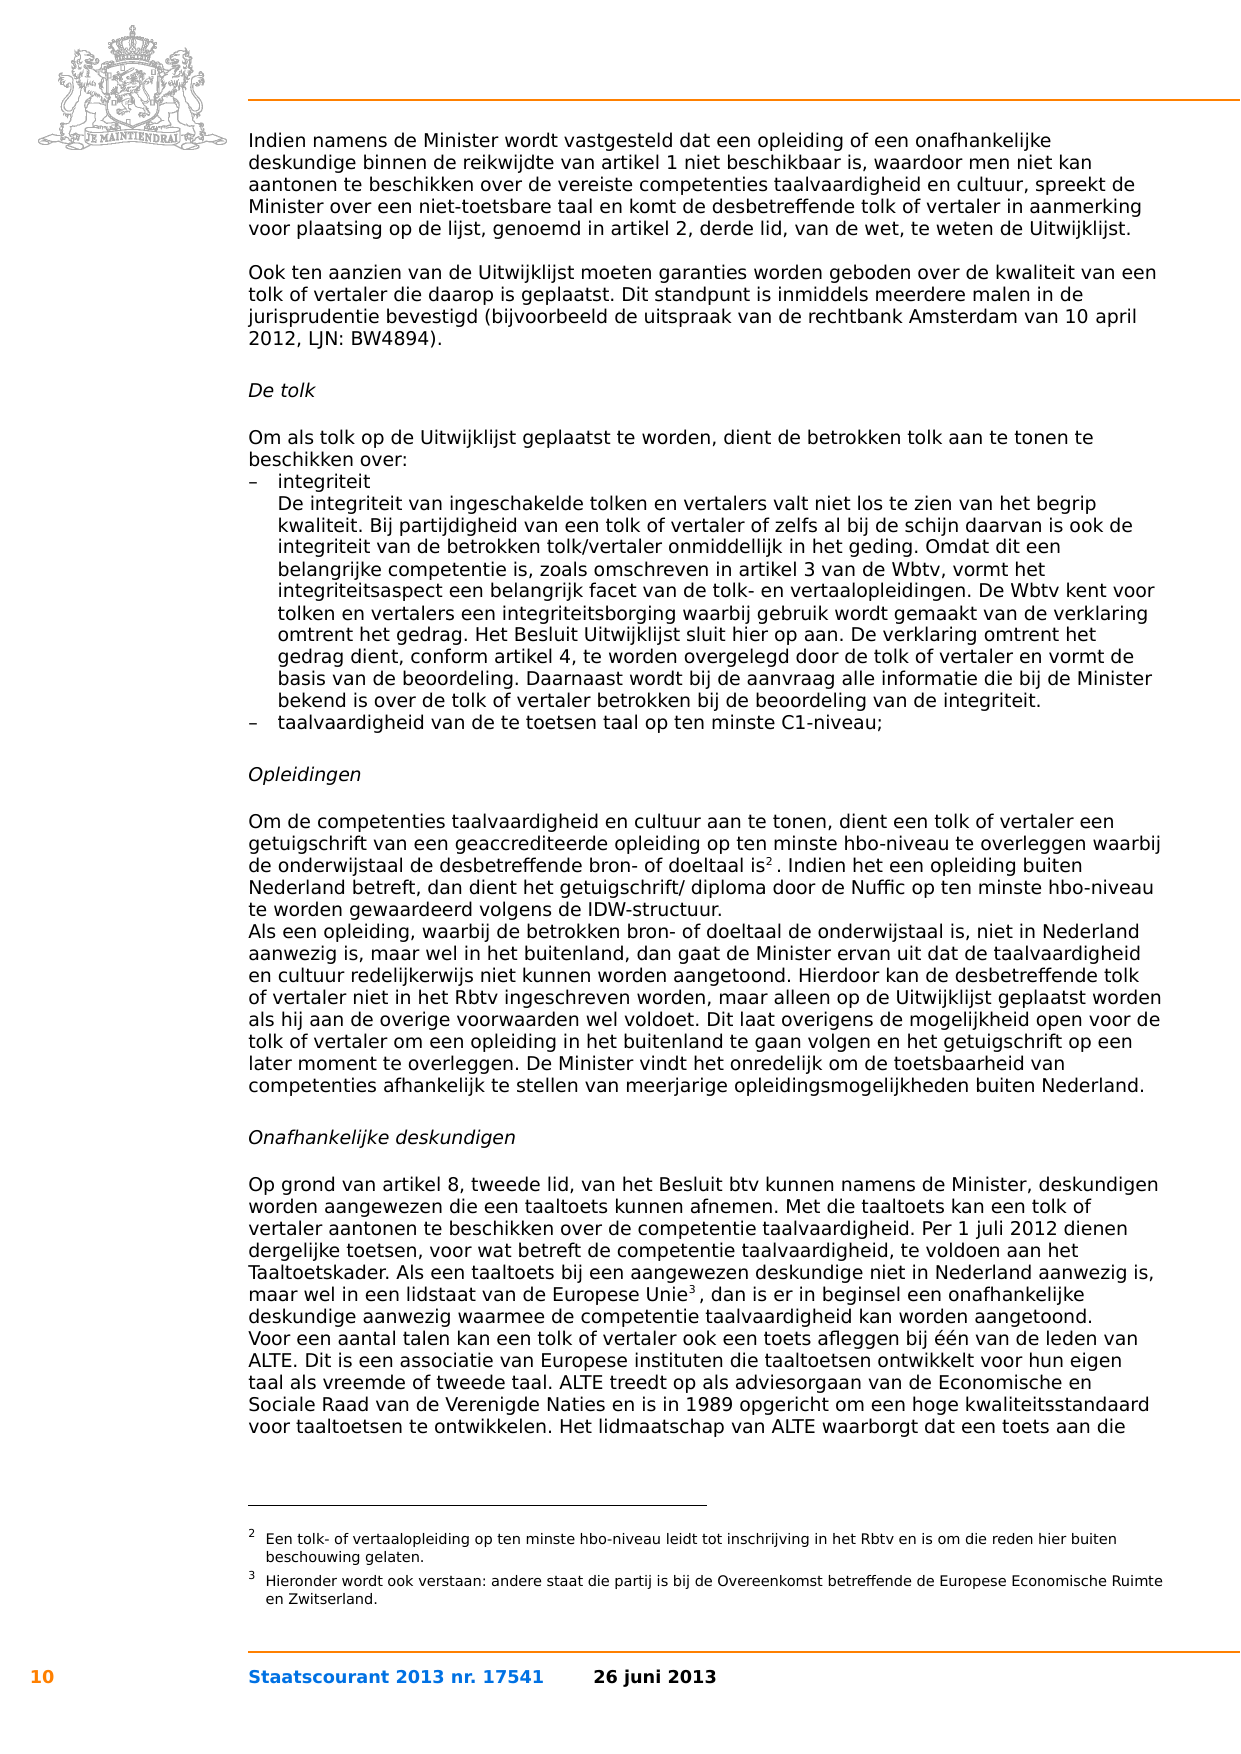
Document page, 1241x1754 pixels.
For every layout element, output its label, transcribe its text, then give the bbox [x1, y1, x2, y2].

picture [38, 25, 227, 150]
text Ook ten aanzien van de Uitwijklijst moeten garanties worden geboden over de kwaliteit van een tolk of vertaler die daarop is geplaatst. Dit standpunt is inmiddels meerdere malen in de jurisprudentie bevestigd (bijvoorbeeld de uitspraak van de rechtbank Amsterdam van 10 april 2012, LJN: BW4894). [248, 262, 1163, 349]
subtitle Onafhankelijke deskundigen [248, 1127, 1163, 1149]
text De integriteit van ingeschakelde tolken en vertalers valt niet los te zien van het begrip kwaliteit. Bij partijdigheid van een tolk of vertaler of zelfs al bij de schijn daarvan is ook de integriteit van de betrokken tolk/vertaler onmiddellijk in het geding. Omdat dit een belangrijke competentie is, zoals omschreven in artikel 3 van de Wbtv, vormt het integriteitsaspect een belangrijk facet van de tolk- en vertaalopleidingen. De Wbtv kent voor tolken en vertalers een integriteitsborging waarbij gebruik wordt gemaakt van de verklaring omtrent het gedrag. Het Besluit Uitwijklijst sluit hier op aan. De verklaring omtrent het gedrag dient, conform artikel 4, te worden overgelegd door de tolk of vertaler en vormt de basis van de beoordeling. Daarnaast wordt bij de aanvraag alle informatie die bij de Minister bekend is over de tolk of vertaler betrokken bij de beoordeling van de integriteit. [277, 492, 1163, 712]
subtitle De tolk [248, 379, 1163, 402]
subtitle Opleidingen [248, 764, 1163, 786]
text – taalvaardigheid van de te toetsen taal op ten minste C1-niveau; [248, 712, 1163, 734]
text – integriteit [248, 471, 1163, 492]
text Om de competenties taalvaardigheid en cultuur aan te tonen, dient een tolk of vertaler een getuigschrift van een geaccrediteerde opleiding op ten minste hbo-niveau te overleggen waarbij de onderwijstaal de desbetreffende bron- of doeltaal is. Indien het een opleiding buiten Nederland betreft, dan dient het getuigschrift/ diploma door de Nuffic op ten minste hbo-niveau te worden gewaardeerd volgens de IDW-structuur. [248, 811, 1163, 921]
text Op grond van artikel 8, tweede lid, van het Besluit btv kunnen namens de Minister, deskundigen worden aangewezen die een taaltoets kunnen afnemen. Met die taaltoets kan een tolk of vertaler aantonen te beschikken over de competentie taalvaardigheid. Per 1 juli 2012 dienen dergelijke toetsen, voor wat betreft de competentie taalvaardigheid, te voldoen aan het Taaltoetskader. Als een taaltoets bij een aangewezen deskundige niet in Nederland aanwezig is, maar wel in een lidstaat van de Europese Unie, dan is er in beginsel een onafhankelijke deskundige aanwezig waarmee de competentie taalvaardigheid kan worden aangetoond. [248, 1174, 1163, 1328]
text Om als tolk op de Uitwijklijst geplaatst te worden, dient de betrokken tolk aan te tonen te beschikken over: [248, 427, 1163, 471]
text Voor een aantal talen kan een tolk of vertaler ook een toets afleggen bij één van de leden van ALTE. Dit is een associatie van Europese instituten die taaltoetsen ontwikkelt voor hun eigen taal als vreemde of tweede taal. ALTE treedt op als adviesorgaan van de Economische en Sociale Raad van de Verenigde Naties en is in 1989 opgericht om een hoge kwaliteitsstandaard voor taaltoetsen te ontwikkelen. Het lidmaatschap van ALTE waarborgt dat een toets aan die [248, 1328, 1163, 1438]
text Hieronder wordt ook verstaan: andere staat die partij is bij de Overeenkomst betreffende de Europese Economische Ruimte en Zwitserland. [248, 1569, 1163, 1608]
text Als een opleiding, waarbij de betrokken bron- of doeltaal de onderwijstaal is, niet in Nederland aanwezig is, maar wel in het buitenland, dan gaat de Minister ervan uit dat de taalvaardigheid en cultuur redelijkerwijs niet kunnen worden aangetoond. Hierdoor kan de desbetreffende tolk of vertaler niet in het Rbtv ingeschreven worden, maar alleen op de Uitwijklijst geplaatst worden als hij aan de overige voorwaarden wel voldoet. Dit laat overigens de mogelijkheid open voor de tolk of vertaler om een opleiding in het buitenland te gaan volgen en het getuigschrift op een later moment te overleggen. De Minister vindt het onredelijk om de toetsbaarheid van competenties afhankelijk te stellen van meerjarige opleidingsmogelijkheden buiten Nederland. [248, 921, 1163, 1097]
text Indien namens de Minister wordt vastgesteld dat een opleiding of een onafhankelijke deskundige binnen de reikwijdte van artikel 1 niet beschikbaar is, waardoor men niet kan aantonen te beschikken over de vereiste competenties taalvaardigheid en cultuur, spreekt de Minister over een niet-toetsbare taal en komt de desbetreffende tolk of vertaler in aanmerking voor plaatsing op de lijst, genoemd in artikel 2, derde lid, van de wet, te weten de Uitwijklijst. [248, 130, 1163, 240]
text Een tolk- of vertaalopleiding op ten minste hbo-niveau leidt tot inschrijving in het Rbtv en is om die reden hier buiten beschouwing gelaten. [248, 1527, 1163, 1566]
